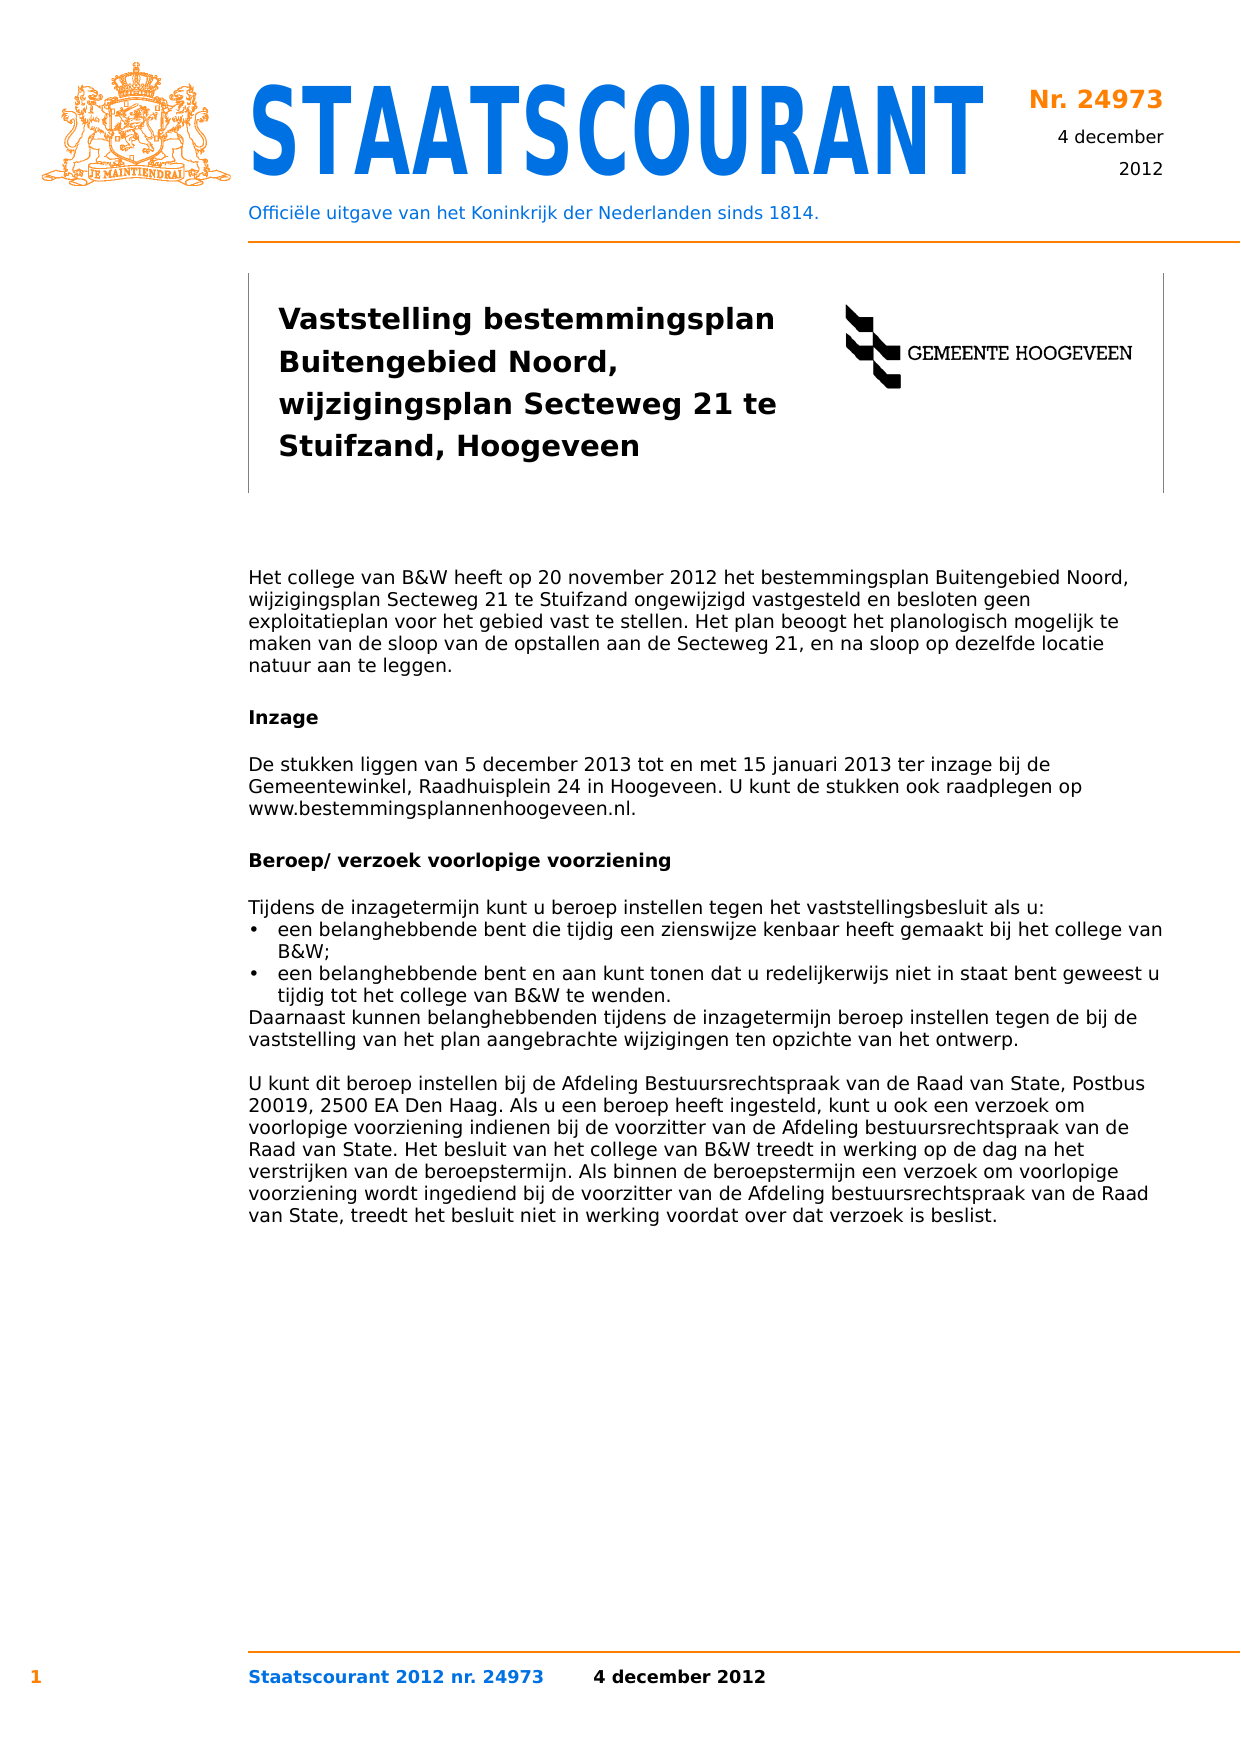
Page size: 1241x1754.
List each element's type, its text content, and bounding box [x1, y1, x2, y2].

text Tijdens de inzagetermijn kunt u beroep instellen tegen het vaststellingsbesluit als u: [248, 897, 1163, 919]
subtitle Beroep/ verzoek voorlopige voorziening [248, 850, 1163, 872]
subtitle Vaststelling bestemmingsplan Buitengebied Noord, wijzigingsplan Secteweg 21 te Stuifzand, Hoogeveen [249, 273, 1163, 493]
picture [844, 302, 1134, 391]
text De stukken liggen van 5 december 2013 tot en met 15 januari 2013 ter inzage bij de Gemeentewinkel, Raadhuisplein 24 in Hoogeveen. U kunt de stukken ook raadplegen op www.bestemmingsplannenhoogeveen.nl. [248, 754, 1163, 820]
picture [41, 62, 231, 186]
subtitle Inzage [248, 707, 1163, 729]
text • een belanghebbende bent en aan kunt tonen dat u redelijkerwijs niet in staat bent geweest u tijdig tot het college van B&W te wenden. [248, 963, 1163, 1007]
text • een belanghebbende bent die tijdig een zienswijze kenbaar heeft gemaakt bij het college van B&W; [248, 919, 1163, 963]
table_cell 2012 [998, 153, 1240, 203]
table_header [25, 62, 248, 241]
table_header Nr. 24973 [998, 62, 1240, 121]
table_cell Officiële uitgave van het Koninkrijk der Nederlanden sinds 1814. [248, 203, 1240, 241]
table_cell 4 december [998, 121, 1240, 153]
text Het college van B&W heeft op 20 november 2012 het bestemmingsplan Buitengebied Noord, wijzigingsplan Secteweg 21 te Stuifzand ongewijzigd vastgesteld en besloten geen exploitatieplan voor het gebied vast te stellen. Het plan beoogt het planologisch mogelijk te maken van de sloop van de opstallen aan de Secteweg 21, en na sloop op dezelfde locatie natuur aan te leggen. [248, 567, 1163, 677]
text Daarnaast kunnen belanghebbenden tijdens de inzagetermijn beroep instellen tegen de bij de vaststelling van het plan aangebrachte wijzigingen ten opzichte van het ontwerp. [248, 1007, 1163, 1051]
text U kunt dit beroep instellen bij de Afdeling Bestuursrechtspraak van de Raad van State, Postbus 20019, 2500 EA Den Haag. Als u een beroep heeft ingesteld, kunt u ook een verzoek om voorlopige voorziening indienen bij de voorzitter van de Afdeling bestuursrechtspraak van de Raad van State. Het besluit van het college van B&W treedt in werking op de dag na het verstrijken van de beroepstermijn. Als binnen de beroepstermijn een verzoek om voorlopige voorziening wordt ingediend bij de voorzitter van de Afdeling bestuursrechtspraak van de Raad van State, treedt het besluit niet in werking voordat over dat verzoek is beslist. [248, 1073, 1163, 1226]
table_header STAATSCOURANT [248, 62, 998, 203]
